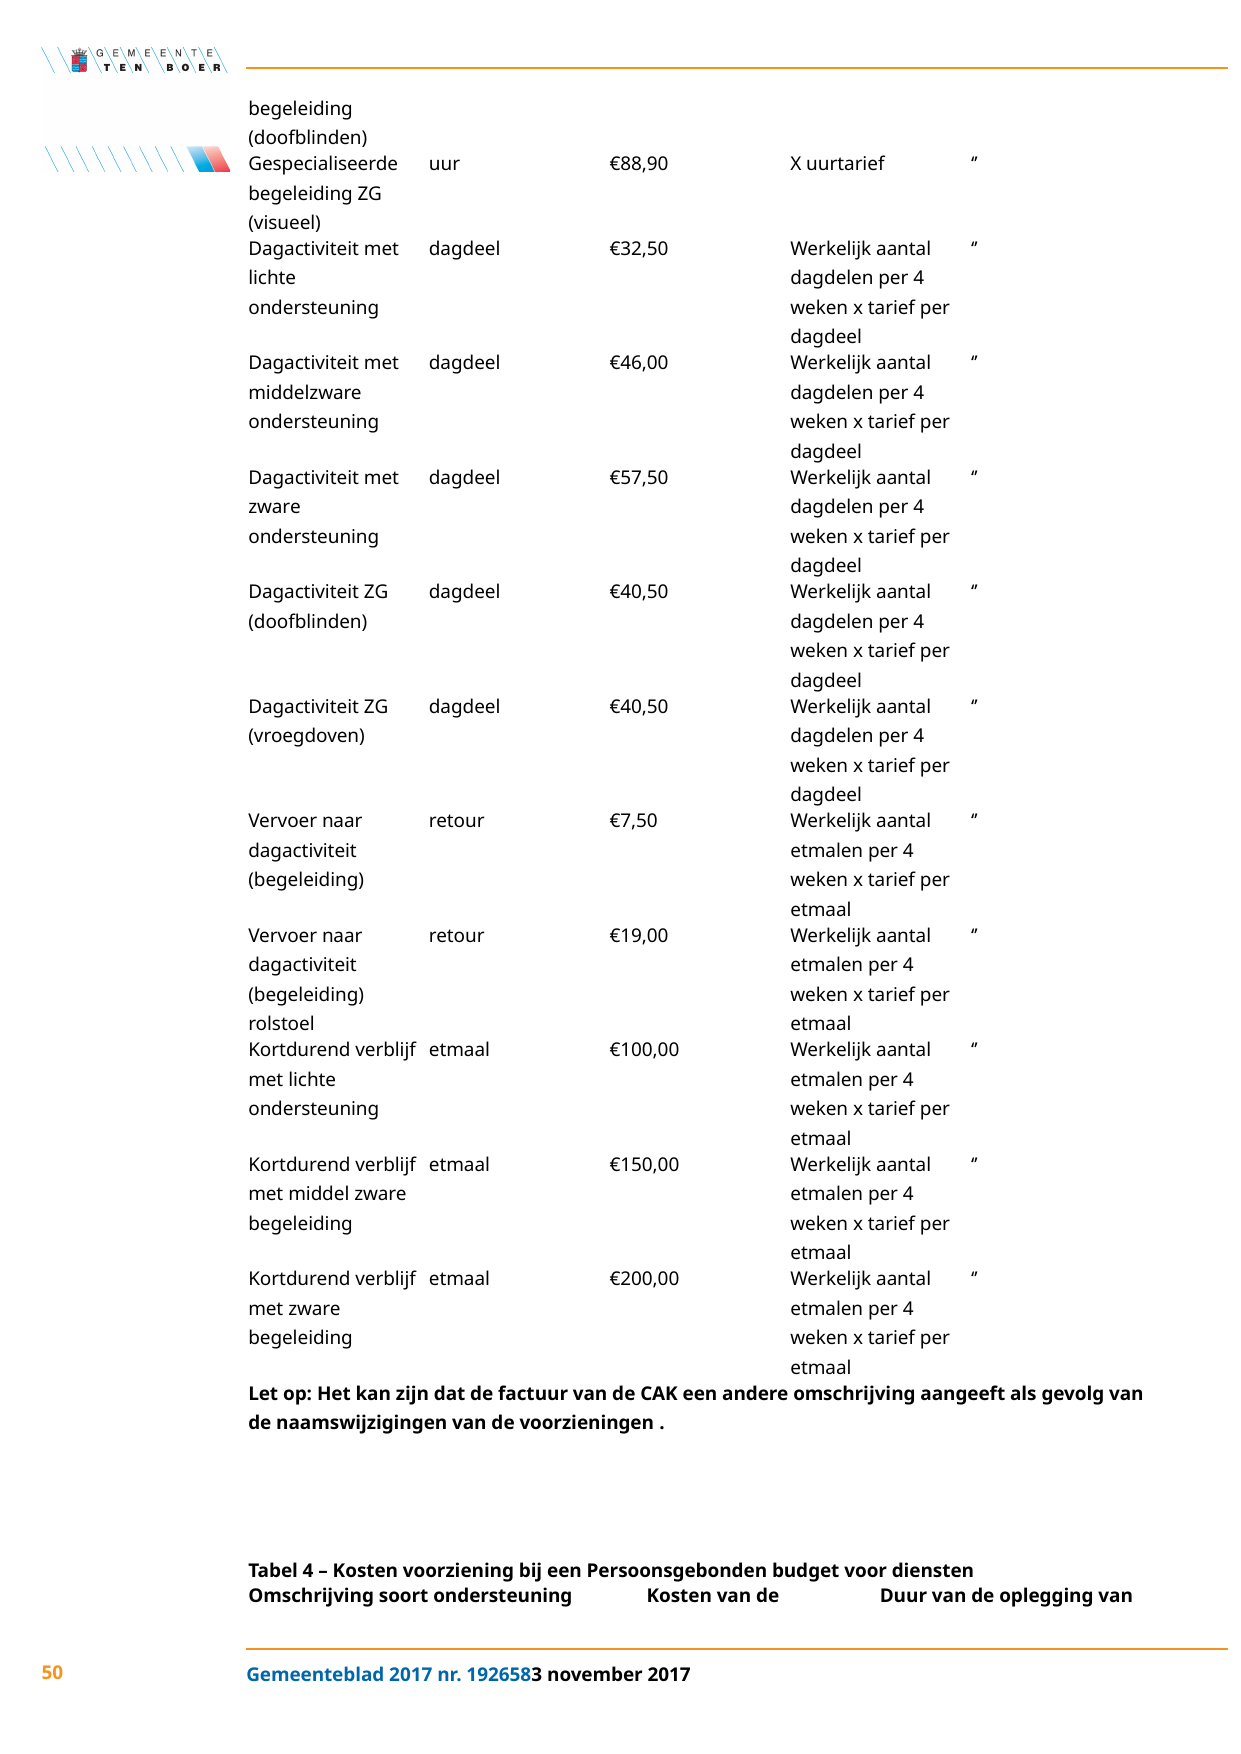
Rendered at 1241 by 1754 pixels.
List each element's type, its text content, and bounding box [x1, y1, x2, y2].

table_cell [971, 95, 1152, 150]
table_cell Gespecialiseerde begeleiding ZG (visueel) [248, 150, 429, 235]
table_cell Dagactiviteit ZG (vroegdoven) [248, 693, 429, 807]
table_cell [790, 95, 971, 150]
table_cell €19,00 [609, 922, 790, 1036]
table_cell Duur van de oplegging van [880, 1583, 1152, 1608]
table_cell Omschrijving soort ondersteuning [248, 1583, 646, 1608]
table_cell retour [429, 808, 609, 922]
table_cell €40,50 [609, 693, 790, 807]
table_cell Kosten van de [646, 1583, 879, 1608]
table_cell €200,00 [609, 1265, 790, 1380]
table_cell ‘’ [971, 150, 1152, 235]
table_cell Vervoer naar dagactiviteit (begeleiding) [248, 808, 429, 922]
table_cell ‘’ [971, 235, 1152, 349]
table_cell €32,50 [609, 235, 790, 349]
table_cell ‘’ [971, 693, 1152, 807]
table_cell Vervoer naar dagactiviteit (begeleiding) rolstoel [248, 922, 429, 1036]
table_cell €57,50 [609, 464, 790, 578]
table_cell dagdeel [429, 235, 609, 349]
table_cell ‘’ [971, 579, 1152, 693]
table_cell Werkelijk aantal dagdelen per 4 weken x tarief per dagdeel [790, 579, 971, 693]
table_cell Werkelijk aantal etmalen per 4 weken x tarief per etmaal [790, 808, 971, 922]
table_cell ‘’ [971, 922, 1152, 1036]
table_cell [609, 95, 790, 150]
table_cell Werkelijk aantal etmalen per 4 weken x tarief per etmaal [790, 1265, 971, 1380]
table_cell dagdeel [429, 464, 609, 578]
table_cell ‘’ [971, 808, 1152, 922]
picture [41, 47, 231, 172]
table_cell Werkelijk aantal dagdelen per 4 weken x tarief per dagdeel [790, 350, 971, 464]
table_cell Kortdurend verblijf met lichte ondersteuning [248, 1036, 429, 1151]
table_cell Dagactiviteit met middelzware ondersteuning [248, 350, 429, 464]
table_cell uur [429, 150, 609, 235]
table_header Tabel 4 – Kosten voorziening bij een Persoonsgebonden budget voor diensten [248, 1557, 1152, 1582]
table_cell Kortdurend verblijf met middel zware begeleiding [248, 1151, 429, 1265]
table_cell Werkelijk aantal dagdelen per 4 weken x tarief per dagdeel [790, 235, 971, 349]
table_cell etmaal [429, 1036, 609, 1151]
table_cell Werkelijk aantal etmalen per 4 weken x tarief per etmaal [790, 922, 971, 1036]
table_cell ‘’ [971, 350, 1152, 464]
table_cell Dagactiviteit ZG (doofblinden) [248, 579, 429, 693]
table_cell €88,90 [609, 150, 790, 235]
table_cell dagdeel [429, 350, 609, 464]
table_cell €100,00 [609, 1036, 790, 1151]
table_cell Werkelijk aantal dagdelen per 4 weken x tarief per dagdeel [790, 693, 971, 807]
table_cell retour [429, 922, 609, 1036]
table_cell X uurtarief [790, 150, 971, 235]
table_cell €150,00 [609, 1151, 790, 1265]
table_cell ‘’ [971, 464, 1152, 578]
table_cell ‘’ [971, 1265, 1152, 1380]
table_cell €40,50 [609, 579, 790, 693]
table_cell Werkelijk aantal dagdelen per 4 weken x tarief per dagdeel [790, 464, 971, 578]
table_cell €7,50 [609, 808, 790, 922]
table_cell €46,00 [609, 350, 790, 464]
table_cell dagdeel [429, 579, 609, 693]
table_cell ‘’ [971, 1151, 1152, 1265]
table_cell Let op: Het kan zijn dat de factuur van de CAK een andere omschrijving aangeeft als gevolg van de naamswijzigingen van de voorzieningen . [248, 1380, 1152, 1435]
table_cell Dagactiviteit met lichte ondersteuning [248, 235, 429, 349]
table_cell Werkelijk aantal etmalen per 4 weken x tarief per etmaal [790, 1036, 971, 1151]
table_cell etmaal [429, 1265, 609, 1380]
table_cell Dagactiviteit met zware ondersteuning [248, 464, 429, 578]
table_cell [429, 95, 609, 150]
table_cell etmaal [429, 1151, 609, 1265]
table_cell begeleiding (doofblinden) [248, 95, 429, 150]
table_cell ‘’ [971, 1036, 1152, 1151]
table_cell Werkelijk aantal etmalen per 4 weken x tarief per etmaal [790, 1151, 971, 1265]
table_cell Kortdurend verblijf met zware begeleiding [248, 1265, 429, 1380]
table_cell dagdeel [429, 693, 609, 807]
